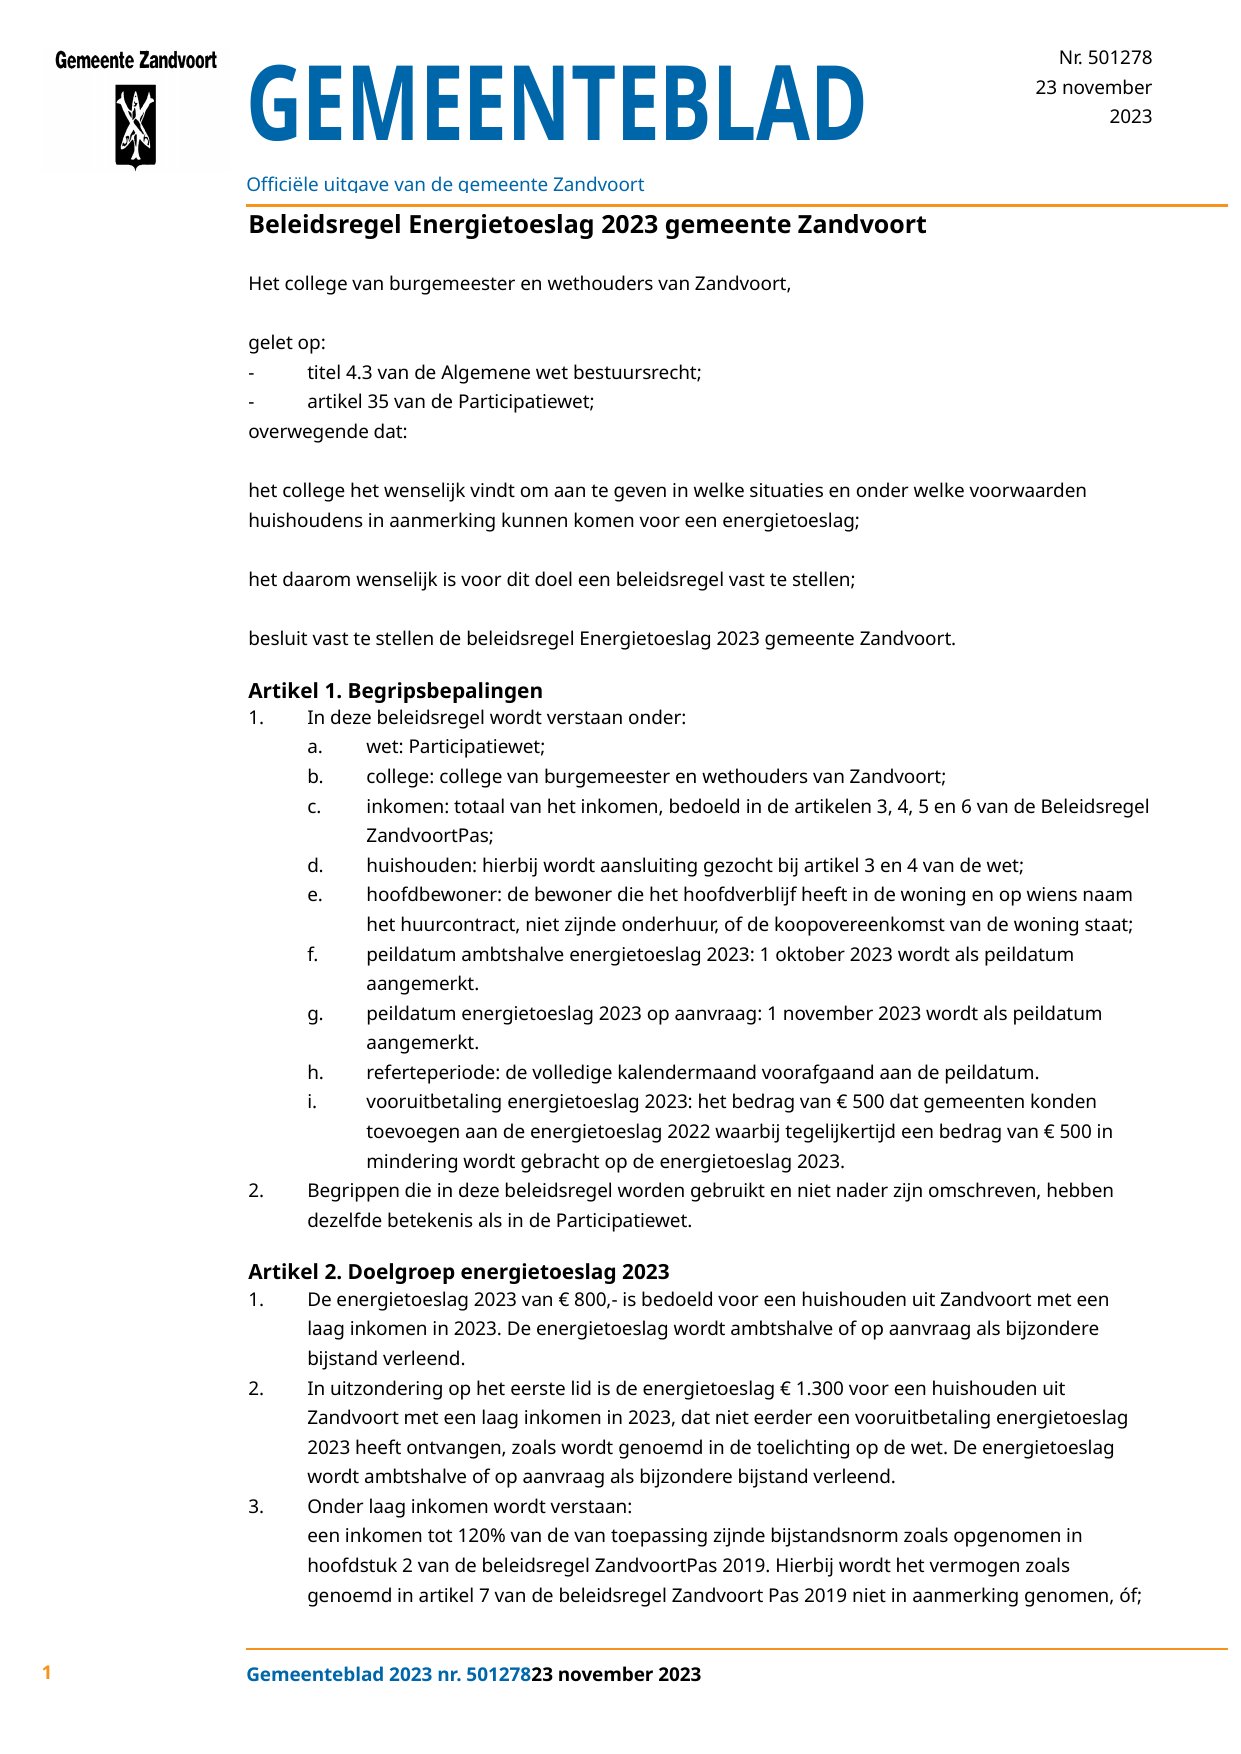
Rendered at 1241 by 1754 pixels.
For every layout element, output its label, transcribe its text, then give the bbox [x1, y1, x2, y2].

list In deze beleidsregel wordt verstaan onder: [248, 704, 1152, 730]
list peildatum ambtshalve energietoeslag 2023: 1 oktober 2023 wordt als peildatum aangemerkt. [307, 941, 1152, 996]
list Onder laag inkomen wordt verstaan: [248, 1493, 1152, 1519]
text Het college van burgemeester en wethouders van Zandvoort, [248, 270, 1152, 296]
text gelet op: [248, 329, 1152, 355]
text het daarom wenselijk is voor dit doel een beleidsregel vast te stellen; [248, 566, 1152, 592]
list referteperiode: de volledige kalendermaand voorafgaand aan de peildatum. [307, 1059, 1152, 1085]
text Artikel 2. Doelgroep energietoeslag 2023 [248, 1257, 1152, 1286]
list In uitzondering op het eerste lid is de energietoeslag € 1.300 voor een huishouden uit Zandvoort met een laag inkomen in 2023, dat niet eerder een vooruitbetaling energietoeslag 2023 heeft ontvangen, zoals wordt genoemd in de toelichting op de wet. De energietoeslag wordt ambtshalve of op aanvraag als bijzondere bijstand verleend. [248, 1375, 1152, 1489]
text het college het wenselijk vindt om aan te geven in welke situaties en onder welke voorwaarden huishoudens in aanmerking kunnen komen voor een energietoeslag; [248, 477, 1152, 533]
list Begrippen die in deze beleidsregel worden gebruikt en niet nader zijn omschreven, hebben dezelfde betekenis als in de Participatiewet. [248, 1177, 1152, 1233]
text besluit vast te stellen de beleidsregel Energietoeslag 2023 gemeente Zandvoort. [248, 625, 1152, 651]
list een inkomen tot 120% van de van toepassing zijnde bijstandsnorm zoals opgenomen in hoofdstuk 2 van de beleidsregel ZandvoortPas 2019. Hierbij wordt het vermogen zoals genoemd in artikel 7 van de beleidsregel Zandvoort Pas 2019 niet in aanmerking genomen, óf; [248, 1523, 1152, 1607]
list college: college van burgemeester en wethouders van Zandvoort; [307, 763, 1152, 789]
list peildatum energietoeslag 2023 op aanvraag: 1 november 2023 wordt als peildatum aangemerkt. [307, 1000, 1152, 1055]
picture [41, 47, 231, 172]
list hoofdbewoner: de bewoner die het hoofdverblijf heeft in de woning en op wiens naam het huurcontract, niet zijnde onderhuur, of de koopovereenkomst van de woning staat; [307, 882, 1152, 937]
list wet: Participatiewet; [307, 734, 1152, 759]
list vooruitbetaling energietoeslag 2023: het bedrag van € 500 dat gemeenten konden toevoegen aan de energietoeslag 2022 waarbij tegelijkertijd een bedrag van € 500 in mindering wordt gebracht op de energietoeslag 2023. [307, 1089, 1152, 1174]
list huishouden: hierbij wordt aansluiting gezocht bij artikel 3 en 4 van de wet; [307, 852, 1152, 878]
text Beleidsregel Energietoeslag 2023 gemeente Zandvoort [248, 207, 1152, 241]
list inkomen: totaal van het inkomen, bedoeld in de artikelen 3, 4, 5 en 6 van de Beleidsregel ZandvoortPas; [307, 793, 1152, 848]
list titel 4.3 van de Algemene wet bestuursrecht; [248, 359, 1152, 385]
list De energietoeslag 2023 van € 800,- is bedoeld voor een huishouden uit Zandvoort met een laag inkomen in 2023. De energietoeslag wordt ambtshalve of op aanvraag als bijzondere bijstand verleend. [248, 1286, 1152, 1371]
list artikel 35 van de Participatiewet; [248, 389, 1152, 414]
text Artikel 1. Begripsbepalingen [248, 676, 1152, 704]
text overwegende dat: [248, 418, 1152, 444]
